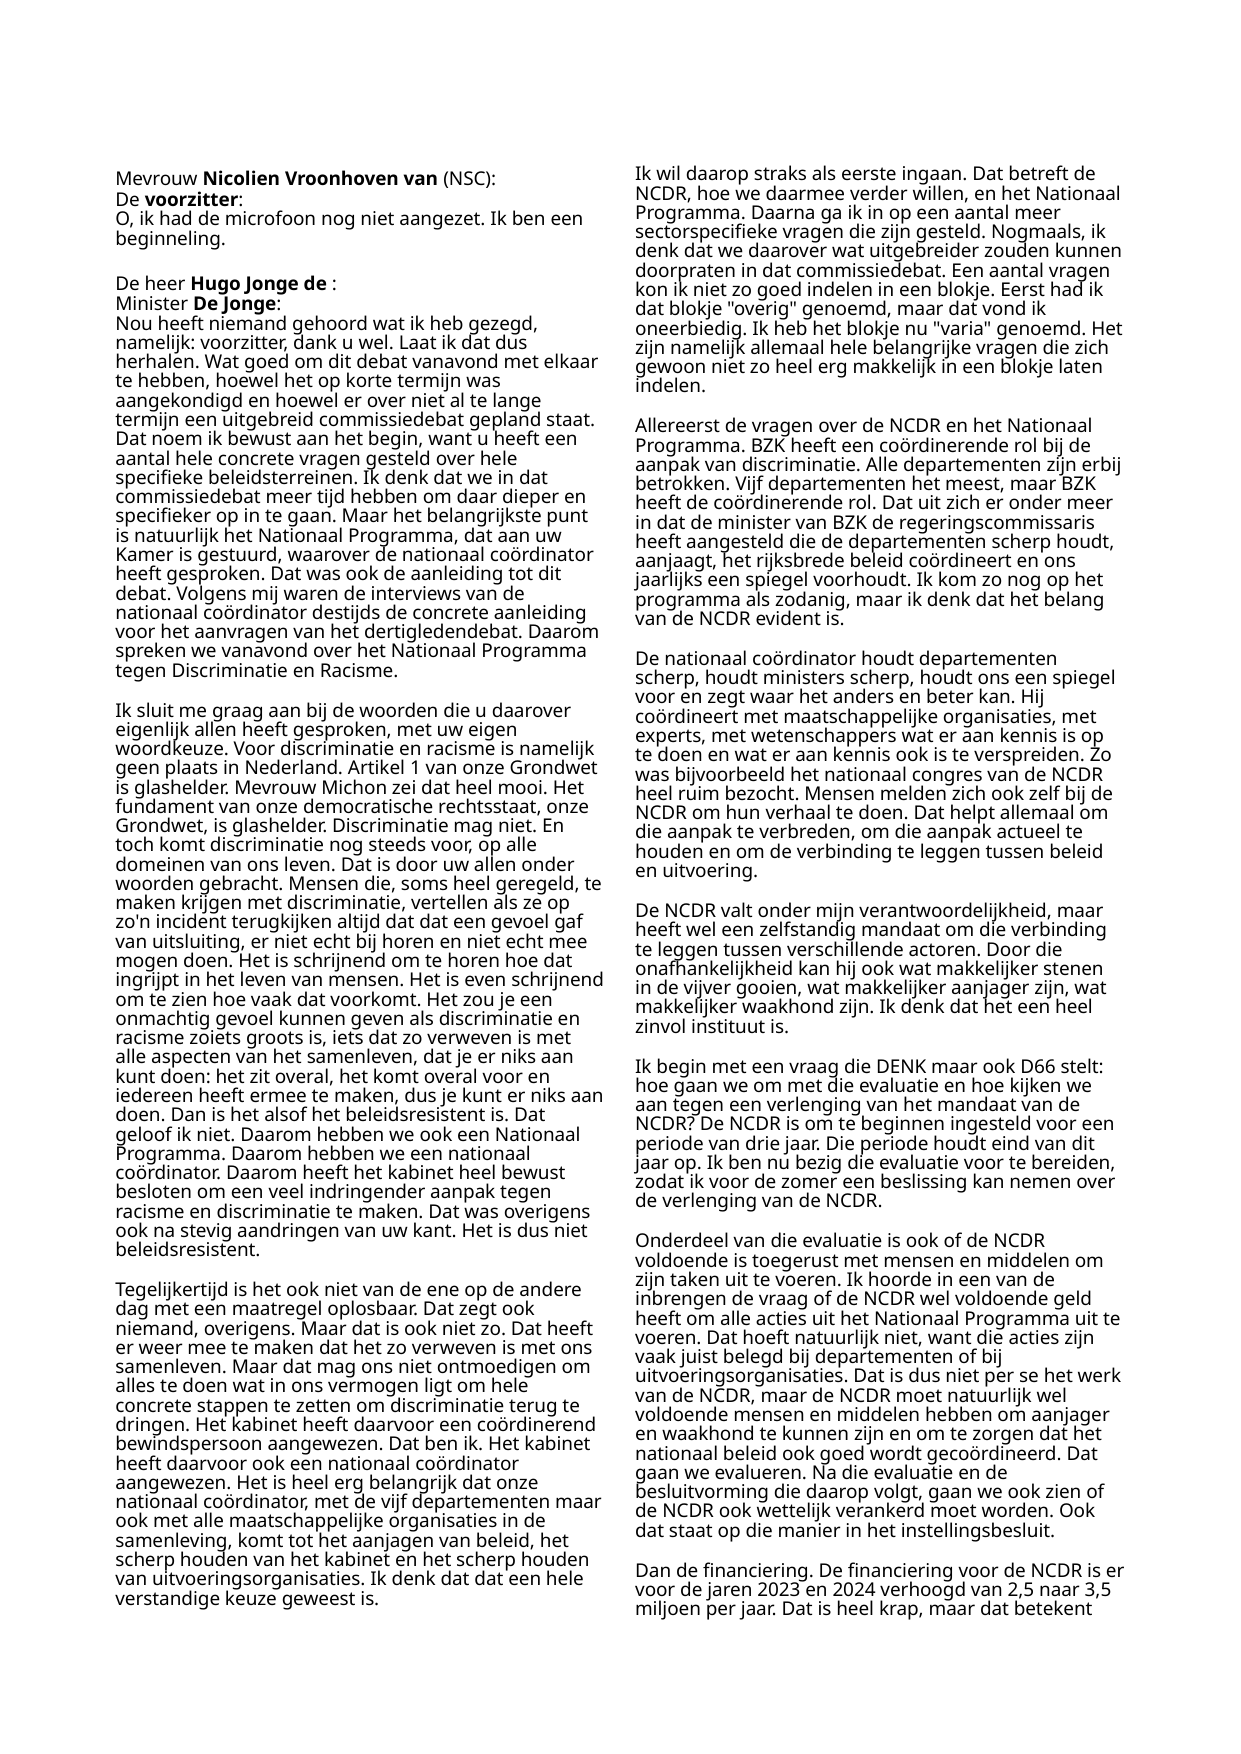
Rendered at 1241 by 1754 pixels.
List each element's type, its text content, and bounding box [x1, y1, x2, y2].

text De voorzitter: [115, 191, 605, 210]
text De NCDR valt onder mijn verantwoordelijkheid, maar heeft wel een zelfstandig mandaat om die verbinding te leggen tussen verschillende actoren. Door die onafhankelijkheid kan hij ook wat makkelijker stenen in de vijver gooien, wat makkelijker aanjager zijn, wat makkelijker waakhond zijn. Ik denk dat het een heel zinvol instituut is. [635, 902, 1125, 1037]
text Onderdeel van die evaluatie is ook of de NCDR voldoende is toegerust met mensen en middelen om zijn taken uit te voeren. Ik hoorde in een van de inbrengen de vraag of de NCDR wel voldoende geld heeft om alle acties uit het Nationaal Programma uit te voeren. Dat hoeft natuurlijk niet, want die acties zijn vaak juist belegd bij departementen of bij uitvoeringsorganisaties. Dat is dus niet per se het werk van de NCDR, maar de NCDR moet natuurlijk wel voldoende mensen en middelen hebben om aanjager en waakhond te kunnen zijn en om te zorgen dat het nationaal beleid ook goed wordt gecoördineerd. Dat gaan we evalueren. Na die evaluatie en de besluitvorming die daarop volgt, gaan we ook zien of de NCDR ook wettelijk verankerd moet worden. Ook dat staat op die manier in het instellingsbesluit. [635, 1232, 1125, 1541]
text De heer Hugo Jonge de : [115, 270, 605, 295]
text De nationaal coördinator houdt departementen scherp, houdt ministers scherp, houdt ons een spiegel voor en zegt waar het anders en beter kan. Hij coördineert met maatschappelijke organisaties, met experts, met wetenschappers wat er aan kennis is op te doen en wat er aan kennis ook is te verspreiden. Zo was bijvoorbeeld het nationaal congres van de NCDR heel ruim bezocht. Mensen melden zich ook zelf bij de NCDR om hun verhaal te doen. Dat helpt allemaal om die aanpak te verbreden, om die aanpak actueel te houden en om de verbinding te leggen tussen beleid en uitvoering. [635, 650, 1125, 881]
text O, ik had de microfoon nog niet aangezet. Ik ben een beginneling. [115, 210, 605, 249]
text Ik wil daarop straks als eerste ingaan. Dat betreft de NCDR, hoe we daarmee verder willen, en het Nationaal Programma. Daarna ga ik in op een aantal meer sectorspecifieke vragen die zijn gesteld. Nogmaals, ik denk dat we daarover wat uitgebreider zouden kunnen doorpraten in dat commissiedebat. Een aantal vragen kon ik niet zo goed indelen in een blokje. Eerst had ik dat blokje "overig" genoemd, maar dat vond ik oneerbiedig. Ik heb het blokje nu "varia" genoemd. Het zijn namelijk allemaal hele belangrijke vragen die zich gewoon niet zo heel erg makkelijk in een blokje laten indelen. [635, 165, 1125, 397]
text Mevrouw Nicolien Vroonhoven van (NSC): [115, 165, 605, 191]
text Dan de financiering. De financiering voor de NCDR is er voor de jaren 2023 en 2024 verhoogd van 2,5 naar 3,5 miljoen per jaar. Dat is heel krap, maar dat betekent [635, 1562, 1125, 1619]
text Allereerst de vragen over de NCDR en het Nationaal Programma. BZK heeft een coördinerende rol bij de aanpak van discriminatie. Alle departementen zijn erbij betrokken. Vijf departementen het meest, maar BZK heeft de coördinerende rol. Dat uit zich er onder meer in dat de minister van BZK de regeringscommissaris heeft aangesteld die de departementen scherp houdt, aanjaagt, het rijksbrede beleid coördineert en ons jaarlijks een spiegel voorhoudt. Ik kom zo nog op het programma als zodanig, maar ik denk dat het belang van de NCDR evident is. [635, 417, 1125, 629]
text Nou heeft niemand gehoord wat ik heb gezegd, namelijk: voorzitter, dank u wel. Laat ik dat dus herhalen. Wat goed om dit debat vanavond met elkaar te hebben, hoewel het op korte termijn was aangekondigd en hoewel er over niet al te lange termijn een uitgebreid commissiedebat gepland staat. Dat noem ik bewust aan het begin, want u heeft een aantal hele concrete vragen gesteld over hele specifieke beleidsterreinen. Ik denk dat we in dat commissiedebat meer tijd hebben om daar dieper en specifieker op in te gaan. Maar het belangrijkste punt is natuurlijk het Nationaal Programma, dat aan uw Kamer is gestuurd, waarover de nationaal coördinator heeft gesproken. Dat was ook de aanleiding tot dit debat. Volgens mij waren de interviews van de nationaal coördinator destijds de concrete aanleiding voor het aanvragen van het dertigledendebat. Daarom spreken we vanavond over het Nationaal Programma tegen Discriminatie en Racisme. [115, 315, 605, 681]
text Ik begin met een vraag die DENK maar ook D66 stelt: hoe gaan we om met die evaluatie en hoe kijken we aan tegen een verlenging van het mandaat van de NCDR? De NCDR is om te beginnen ingesteld voor een periode van drie jaar. Die periode houdt eind van dit jaar op. Ik ben nu bezig die evaluatie voor te bereiden, zodat ik voor de zomer een beslissing kan nemen over de verlenging van de NCDR. [635, 1058, 1125, 1212]
text Tegelijkertijd is het ook niet van de ene op de andere dag met een maatregel oplosbaar. Dat zegt ook niemand, overigens. Maar dat is ook niet zo. Dat heeft er weer mee te maken dat het zo verweven is met ons samenleven. Maar dat mag ons niet ontmoedigen om alles te doen wat in ons vermogen ligt om hele concrete stappen te zetten om discriminatie terug te dringen. Het kabinet heeft daarvoor een coördinerend bewindspersoon aangewezen. Dat ben ik. Het kabinet heeft daarvoor ook een nationaal coördinator aangewezen. Het is heel erg belangrijk dat onze nationaal coördinator, met de vijf departementen maar ook met alle maatschappelijke organisaties in de samenleving, komt tot het aanjagen van beleid, het scherp houden van het kabinet en het scherp houden van uitvoeringsorganisaties. Ik denk dat dat een hele verstandige keuze geweest is. [115, 1281, 605, 1609]
text Minister De Jonge: [115, 295, 605, 315]
text Ik sluit me graag aan bij de woorden die u daarover eigenlijk allen heeft gesproken, met uw eigen woordkeuze. Voor discriminatie en racisme is namelijk geen plaats in Nederland. Artikel 1 van onze Grondwet is glashelder. Mevrouw Michon zei dat heel mooi. Het fundament van onze democratische rechtsstaat, onze Grondwet, is glashelder. Discriminatie mag niet. En toch komt discriminatie nog steeds voor, op alle domeinen van ons leven. Dat is door uw allen onder woorden gebracht. Mensen die, soms heel geregeld, te maken krijgen met discriminatie, vertellen als ze op zo'n incident terugkijken altijd dat dat een gevoel gaf van uitsluiting, er niet echt bij horen en niet echt mee mogen doen. Het is schrijnend om te horen hoe dat ingrijpt in het leven van mensen. Het is even schrijnend om te zien hoe vaak dat voorkomt. Het zou je een onmachtig gevoel kunnen geven als discriminatie en racisme zoiets groots is, iets dat zo verweven is met alle aspecten van het samenleven, dat je er niks aan kunt doen: het zit overal, het komt overal voor en iedereen heeft ermee te maken, dus je kunt er niks aan doen. Dan is het alsof het beleidsresistent is. Dat geloof ik niet. Daarom hebben we ook een Nationaal Programma. Daarom hebben we een nationaal coördinator. Daarom heeft het kabinet heel bewust besloten om een veel indringender aanpak tegen racisme en discriminatie te maken. Dat was overigens ook na stevig aandringen van uw kant. Het is dus niet beleidsresistent. [115, 702, 605, 1260]
